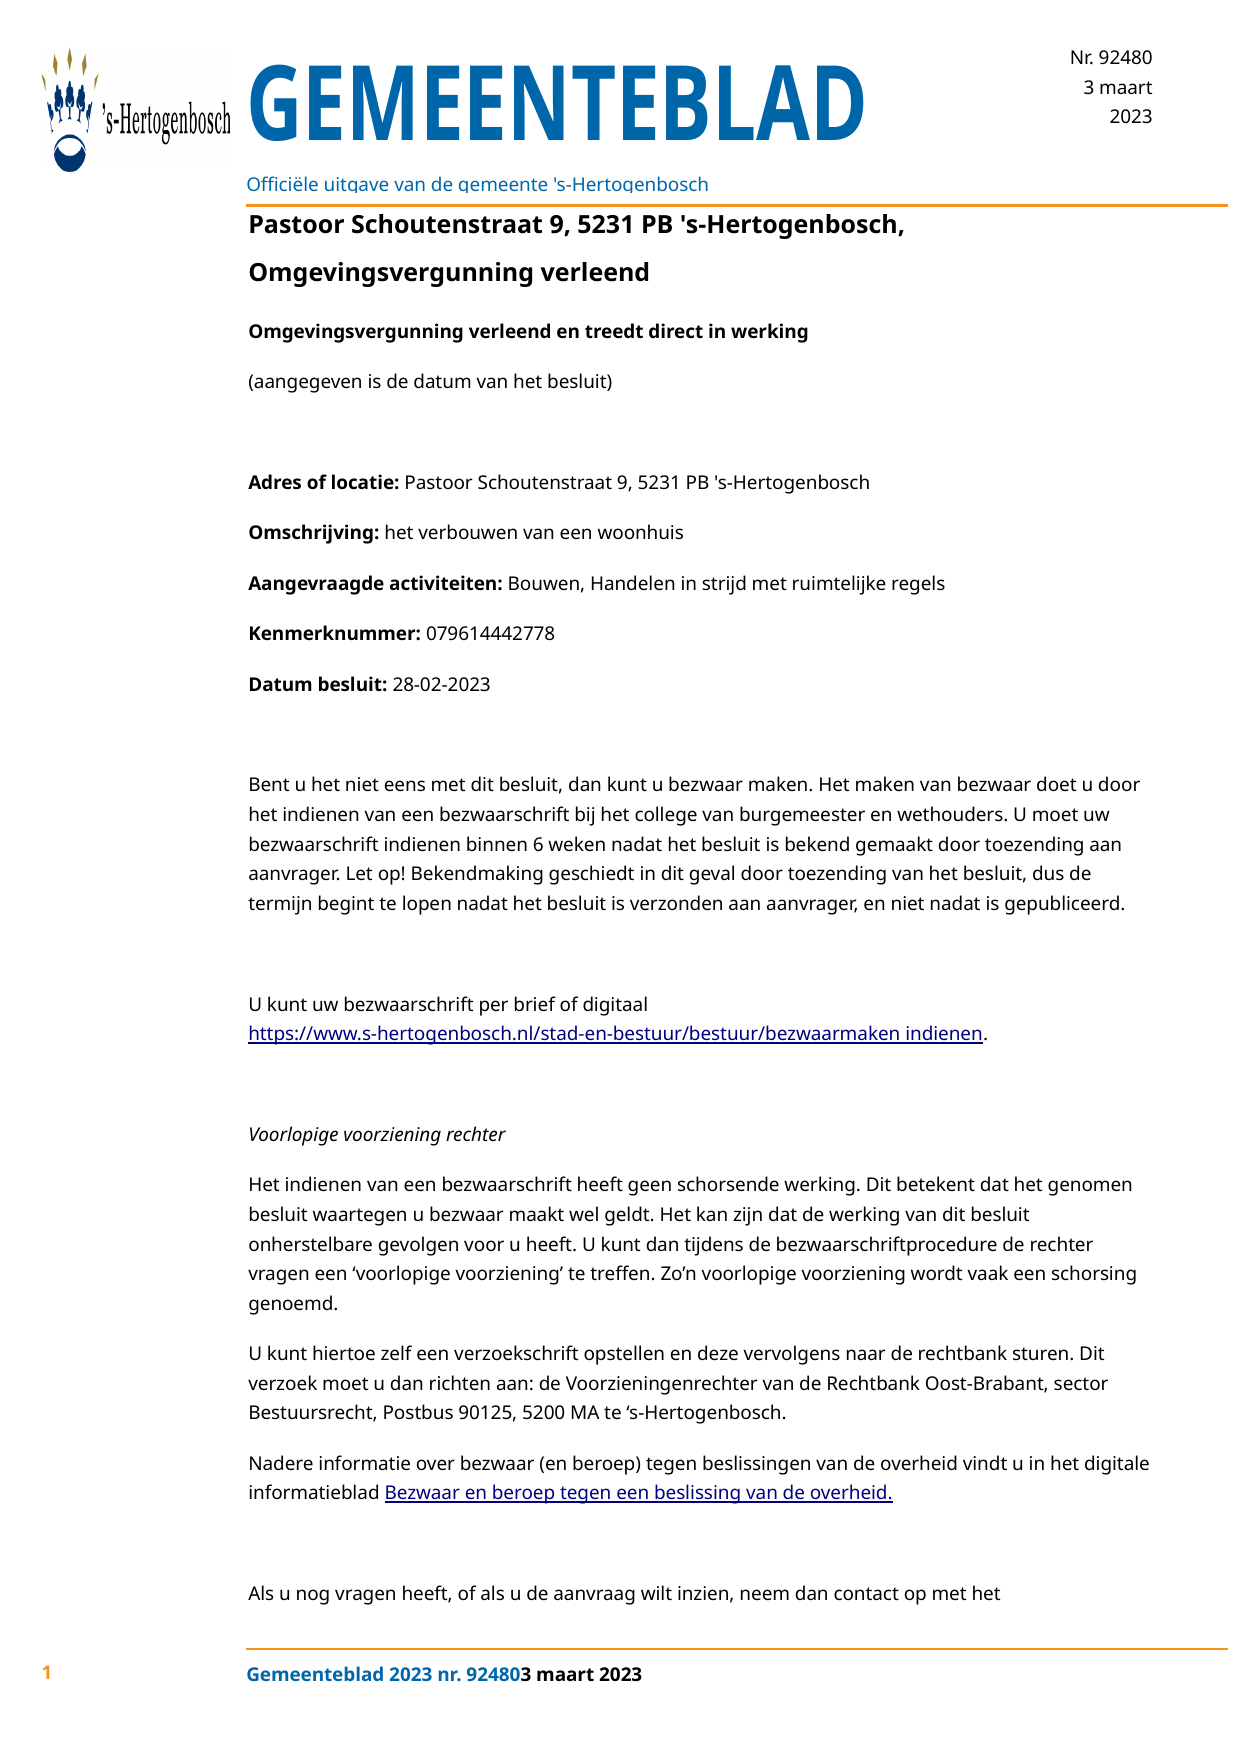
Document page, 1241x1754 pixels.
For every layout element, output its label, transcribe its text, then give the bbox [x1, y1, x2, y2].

text Bent u het niet eens met dit besluit, dan kunt u bezwaar maken. Het maken van bezwaar doet u door het indienen van een bezwaarschrift bij het college van burgemeester en wethouders. U moet uw bezwaarschrift indienen binnen 6 weken nadat het besluit is bekend gemaakt door toezending aan aanvrager. Let op! Bekendmaking geschiedt in dit geval door toezending van het besluit, dus de termijn begint te lopen nadat het besluit is verzonden aan aanvrager, en niet nadat is gepubliceerd. [248, 772, 1152, 916]
text Omschrijving: het verbouwen van een woonhuis [248, 519, 1152, 545]
text Het indienen van een bezwaarschrift heeft geen schorsende werking. Dit betekent dat het genomen besluit waartegen u bezwaar maakt wel geldt. Het kan zijn dat de werking van dit besluit onherstelbare gevolgen voor u heeft. U kunt dan tijdens de bezwaarschriftprocedure de rechter vragen een ‘voorlopige voorziening’ te treffen. Zo’n voorlopige voorziening wordt vaak een schorsing genoemd. [248, 1172, 1152, 1316]
picture [41, 47, 231, 172]
text Voorlopige voorziening rechter [248, 1121, 1152, 1147]
text Als u nog vragen heeft, of als u de aanvraag wilt inzien, neem dan contact op met het [248, 1580, 1152, 1606]
text U kunt hiertoe zelf een verzoekschrift opstellen en deze vervolgens naar de rechtbank sturen. Dit verzoek moet u dan richten aan: de Voorzieningenrechter van de Rechtbank Oost-Brabant, sector Bestuursrecht, Postbus 90125, 5200 MA te ‘s-Hertogenbosch. [248, 1340, 1152, 1425]
text Omgevingsvergunning verleend en treedt direct in werking [248, 318, 1152, 344]
text (aangegeven is de datum van het besluit) [248, 368, 1152, 394]
text Aangevraagde activiteiten: Bouwen, Handelen in strijd met ruimtelijke regels [248, 570, 1152, 596]
text Nadere informatie over bezwaar (en beroep) tegen beslissingen van de overheid vindt u in het digitale informatieblad Bezwaar en beroep tegen een beslissing van de overheid. [248, 1450, 1152, 1505]
text Pastoor Schoutenstraat 9, 5231 PB 's-Hertogenbosch, Omgevingsvergunning verleend [248, 207, 1152, 288]
text Adres of locatie: Pastoor Schoutenstraat 9, 5231 PB 's-Hertogenbosch [248, 469, 1152, 495]
text Datum besluit: 28-02-2023 [248, 671, 1152, 697]
text U kunt uw bezwaarschrift per brief of digitaal https://www.s-hertogenbosch.nl/stad-en-bestuur/bestuur/bezwaarmaken indienen. [248, 991, 1152, 1046]
text Kenmerknummer: 079614442778 [248, 620, 1152, 646]
